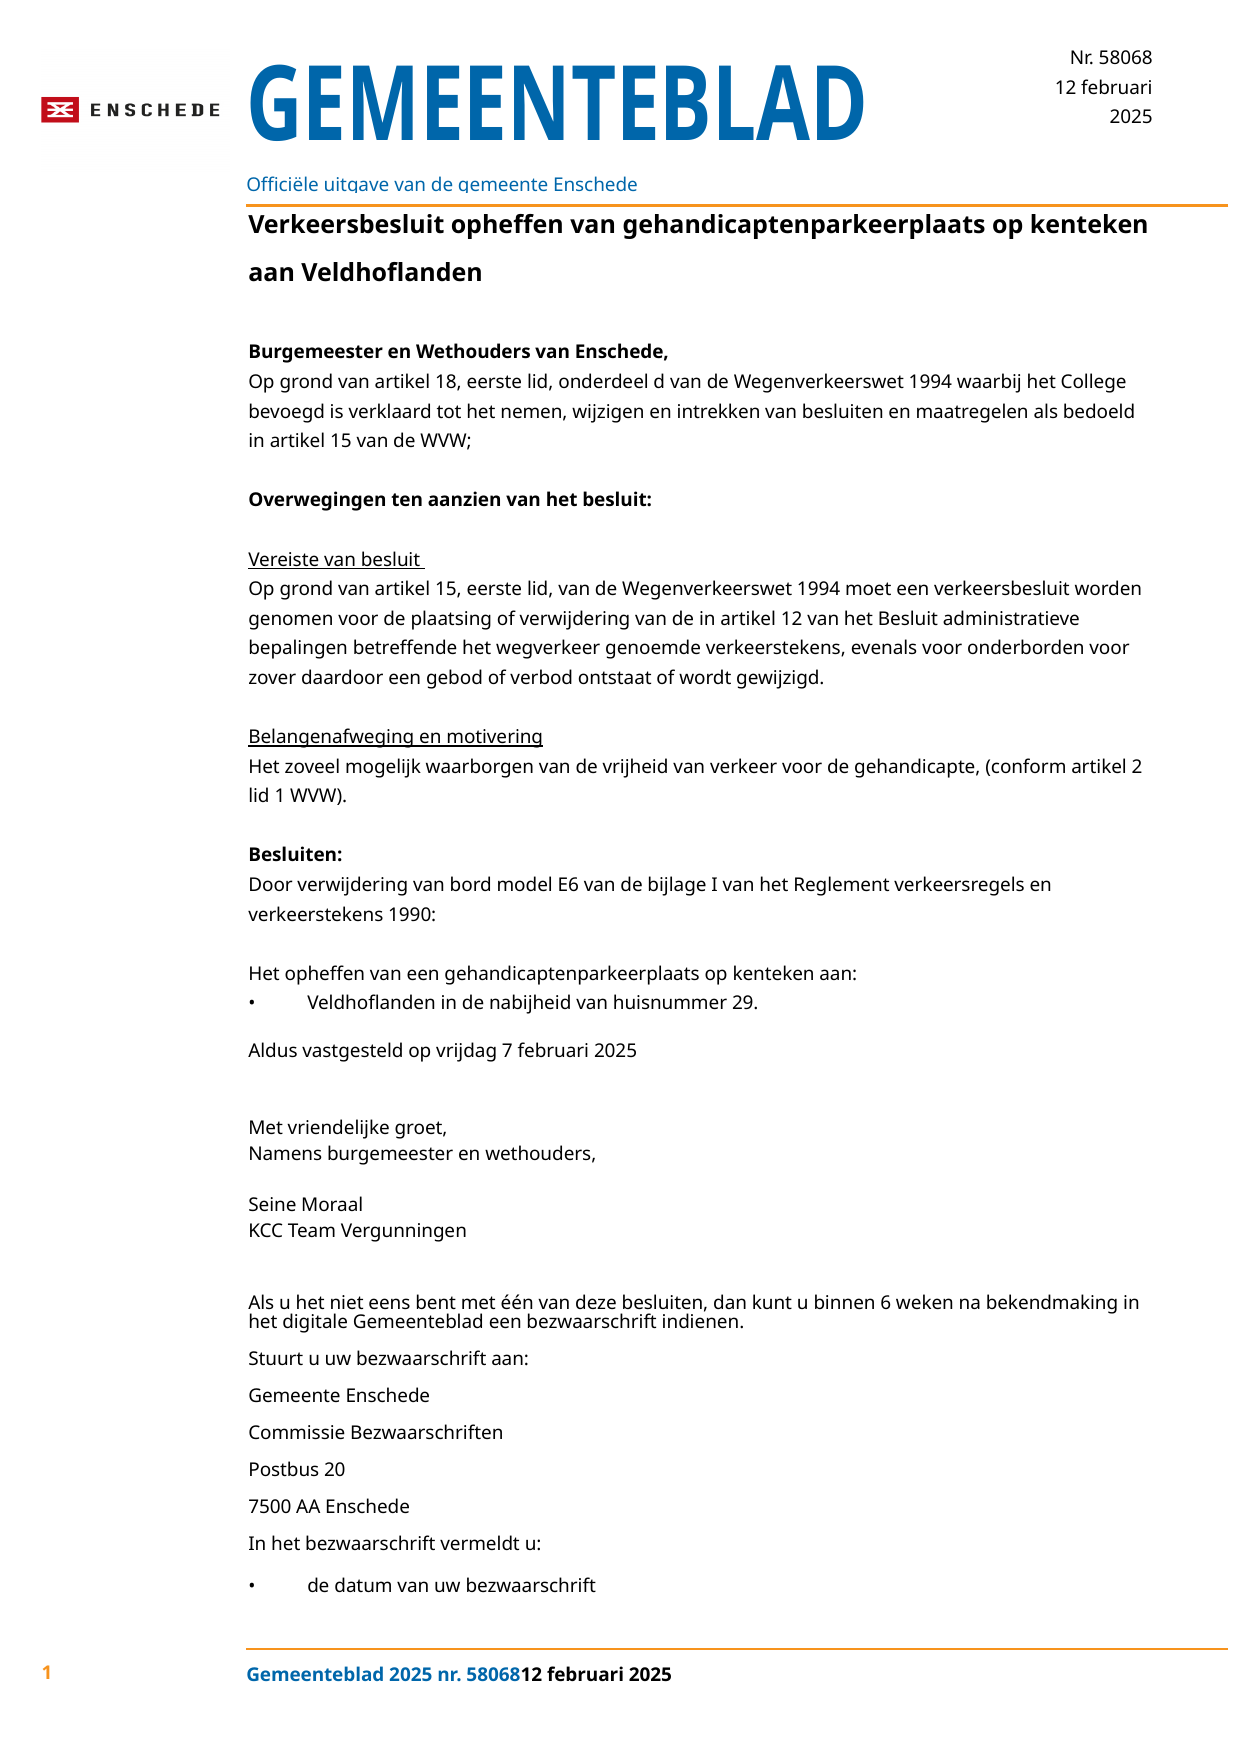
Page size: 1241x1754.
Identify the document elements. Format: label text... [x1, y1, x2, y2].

text In het bezwaarschrift vermeldt u: [248, 1535, 1152, 1554]
text Op grond van artikel 15, eerste lid, van de Wegenverkeerswet 1994 moet een verkeersbesluit worden genomen voor de plaatsing of verwijdering van de in artikel 12 van het Besluit administratieve bepalingen betreffende het wegverkeer genoemde verkeerstekens, evenals voor onderborden voor zover daardoor een gebod of verbod ontstaat of wordt gewijzigd. [248, 575, 1152, 690]
text KCC Team Vergunningen [248, 1217, 1152, 1243]
text Besluiten: [248, 842, 1152, 867]
text Aldus vastgesteld op vrijdag 7 februari 2025 [248, 1037, 1152, 1063]
text Stuurt u uw bezwaarschrift aan: [248, 1350, 1152, 1369]
text Met vriendelijke groet, [248, 1114, 1152, 1140]
text Verkeersbesluit opheffen van gehandicaptenparkeerplaats op kenteken aan Veldhoflanden [248, 207, 1152, 288]
text Vereiste van besluit [248, 546, 1152, 571]
text Overwegingen ten aanzien van het besluit: [248, 487, 1152, 512]
text Seine Moraal [248, 1192, 1152, 1217]
text Het zoveel mogelijk waarborgen van de vrijheid van verkeer voor de gehandicapte, (conform artikel 2 lid 1 WVW). [248, 753, 1152, 808]
text Burgemeester en Wethouders van Enschede, [248, 339, 1152, 364]
picture [41, 47, 231, 172]
text Commissie Bezwaarschriften [248, 1424, 1152, 1443]
text Namens burgemeester en wethouders, [248, 1140, 1152, 1166]
text Gemeente Enschede [248, 1387, 1152, 1406]
text Op grond van artikel 18, eerste lid, onderdeel d van de Wegenverkeerswet 1994 waarbij het College bevoegd is verklaard tot het nemen, wijzigen en intrekken van besluiten en maatregelen als bedoeld in artikel 15 van de WVW; [248, 368, 1152, 453]
text Het opheffen van een gehandicaptenparkeerplaats op kenteken aan: [248, 960, 1152, 986]
text Belangenafweging en motivering [248, 723, 1152, 749]
text Postbus 20 [248, 1461, 1152, 1480]
list de datum van uw bezwaarschrift [248, 1572, 1152, 1598]
list Veldhoflanden in de nabijheid van huisnummer 29. [248, 989, 1152, 1015]
text Door verwijdering van bord model E6 van de bijlage I van het Reglement verkeersregels en verkeerstekens 1990: [248, 871, 1152, 926]
text 7500 AA Enschede [248, 1498, 1152, 1517]
text Als u het niet eens bent met één van deze besluiten, dan kunt u binnen 6 weken na bekendmaking in het digitale Gemeenteblad een bezwaarschrift indienen. [248, 1294, 1152, 1332]
